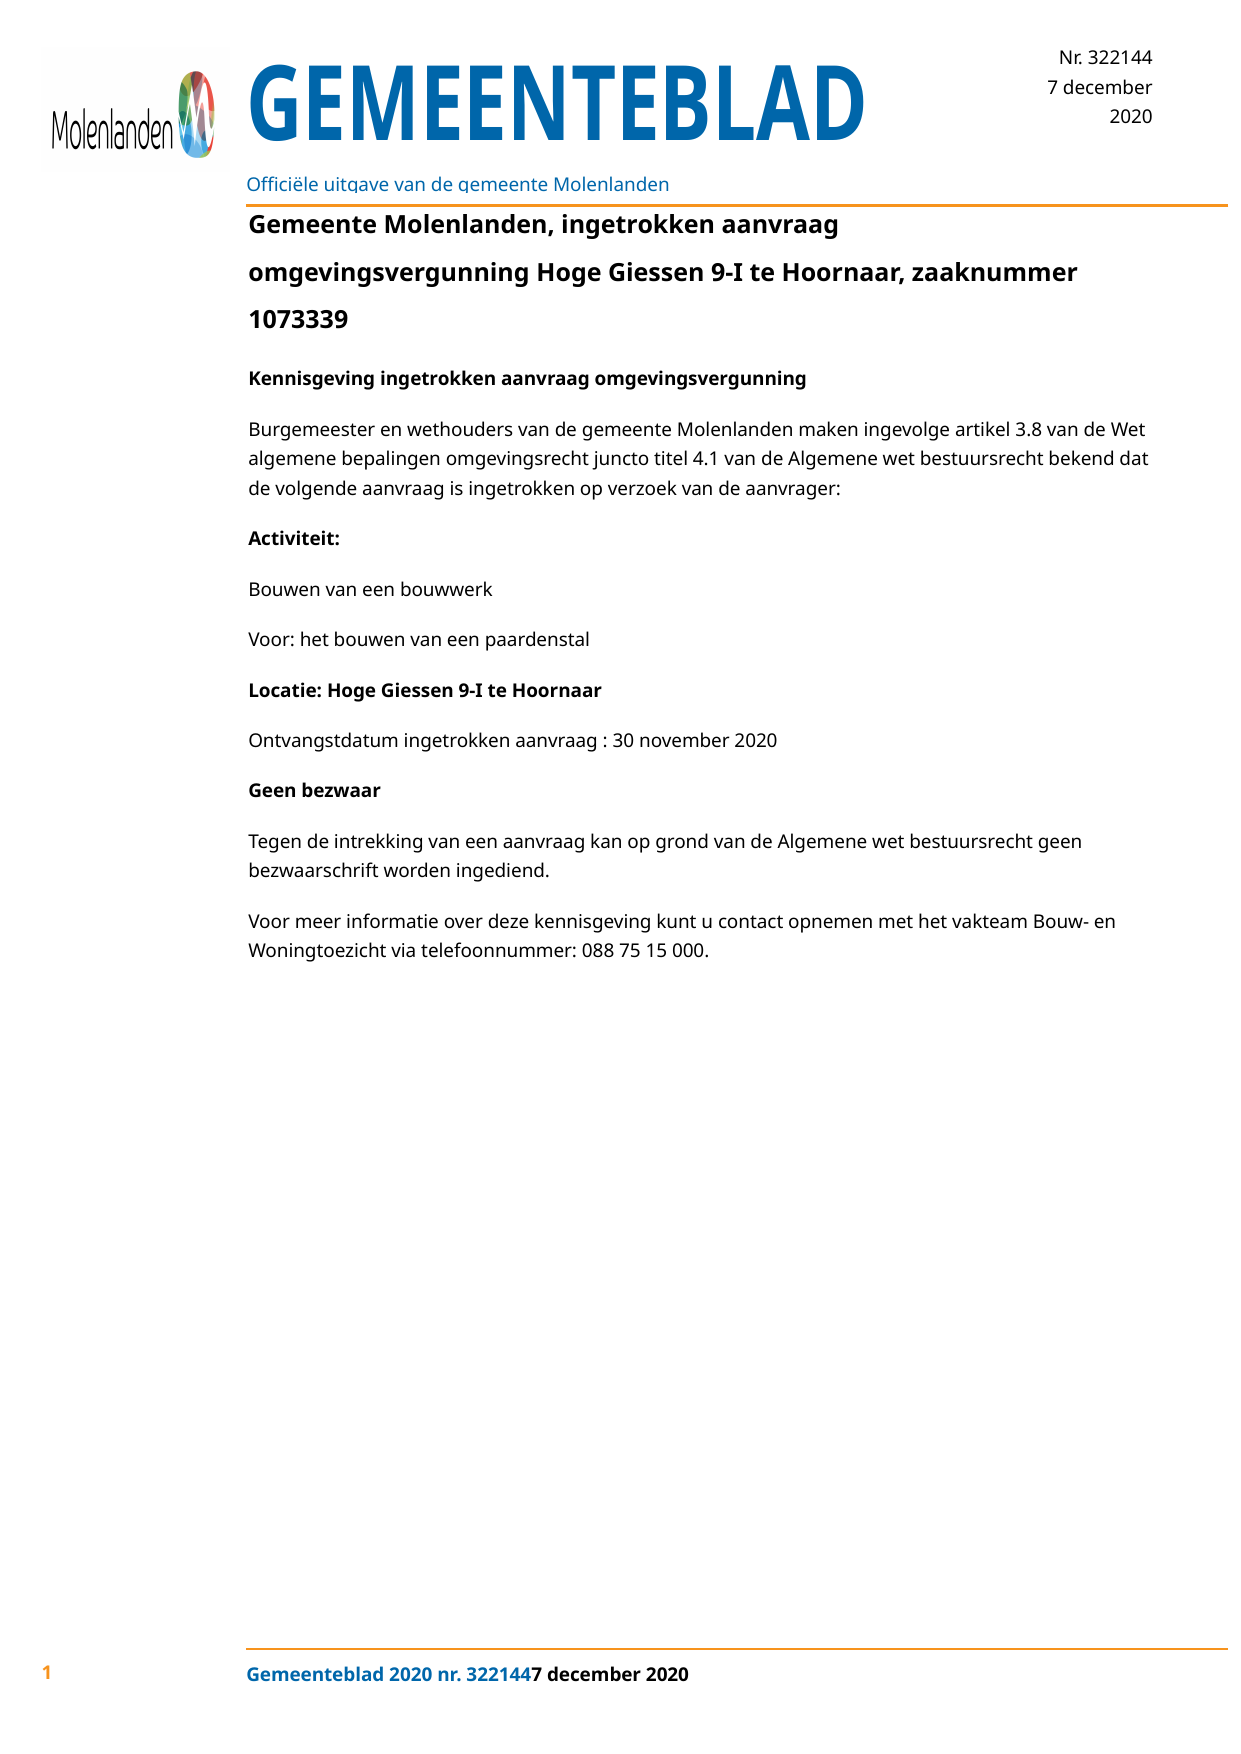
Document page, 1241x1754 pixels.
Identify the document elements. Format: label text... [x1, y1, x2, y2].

text Gemeente Molenlanden, ingetrokken aanvraag omgevingsvergunning Hoge Giessen 9-I te Hoornaar, zaaknummer 1073339 [248, 207, 1152, 336]
text Burgemeester en wethouders van de gemeente Molenlanden maken ingevolge artikel 3.8 van de Wet algemene bepalingen omgevingsrecht juncto titel 4.1 van de Algemene wet bestuursrecht bekend dat de volgende aanvraag is ingetrokken op verzoek van de aanvrager: [248, 416, 1152, 501]
picture [41, 47, 231, 172]
text Kennisgeving ingetrokken aanvraag omgevingsvergunning [248, 366, 1152, 391]
text Activiteit: [248, 526, 1152, 551]
text Ontvangstdatum ingetrokken aanvraag : 30 november 2020 [248, 727, 1152, 753]
text Voor meer informatie over deze kennisgeving kunt u contact opnemen met het vakteam Bouw- en Woningtoezicht via telefoonnummer: 088 75 15 000. [248, 908, 1152, 963]
text Locatie: Hoge Giessen 9-I te Hoornaar [248, 677, 1152, 702]
text Bouwen van een bouwwerk [248, 576, 1152, 602]
text Geen bezwaar [248, 778, 1152, 803]
text Tegen de intrekking van een aanvraag kan op grond van de Algemene wet bestuursrecht geen bezwaarschrift worden ingediend. [248, 828, 1152, 883]
text Voor: het bouwen van een paardenstal [248, 626, 1152, 652]
